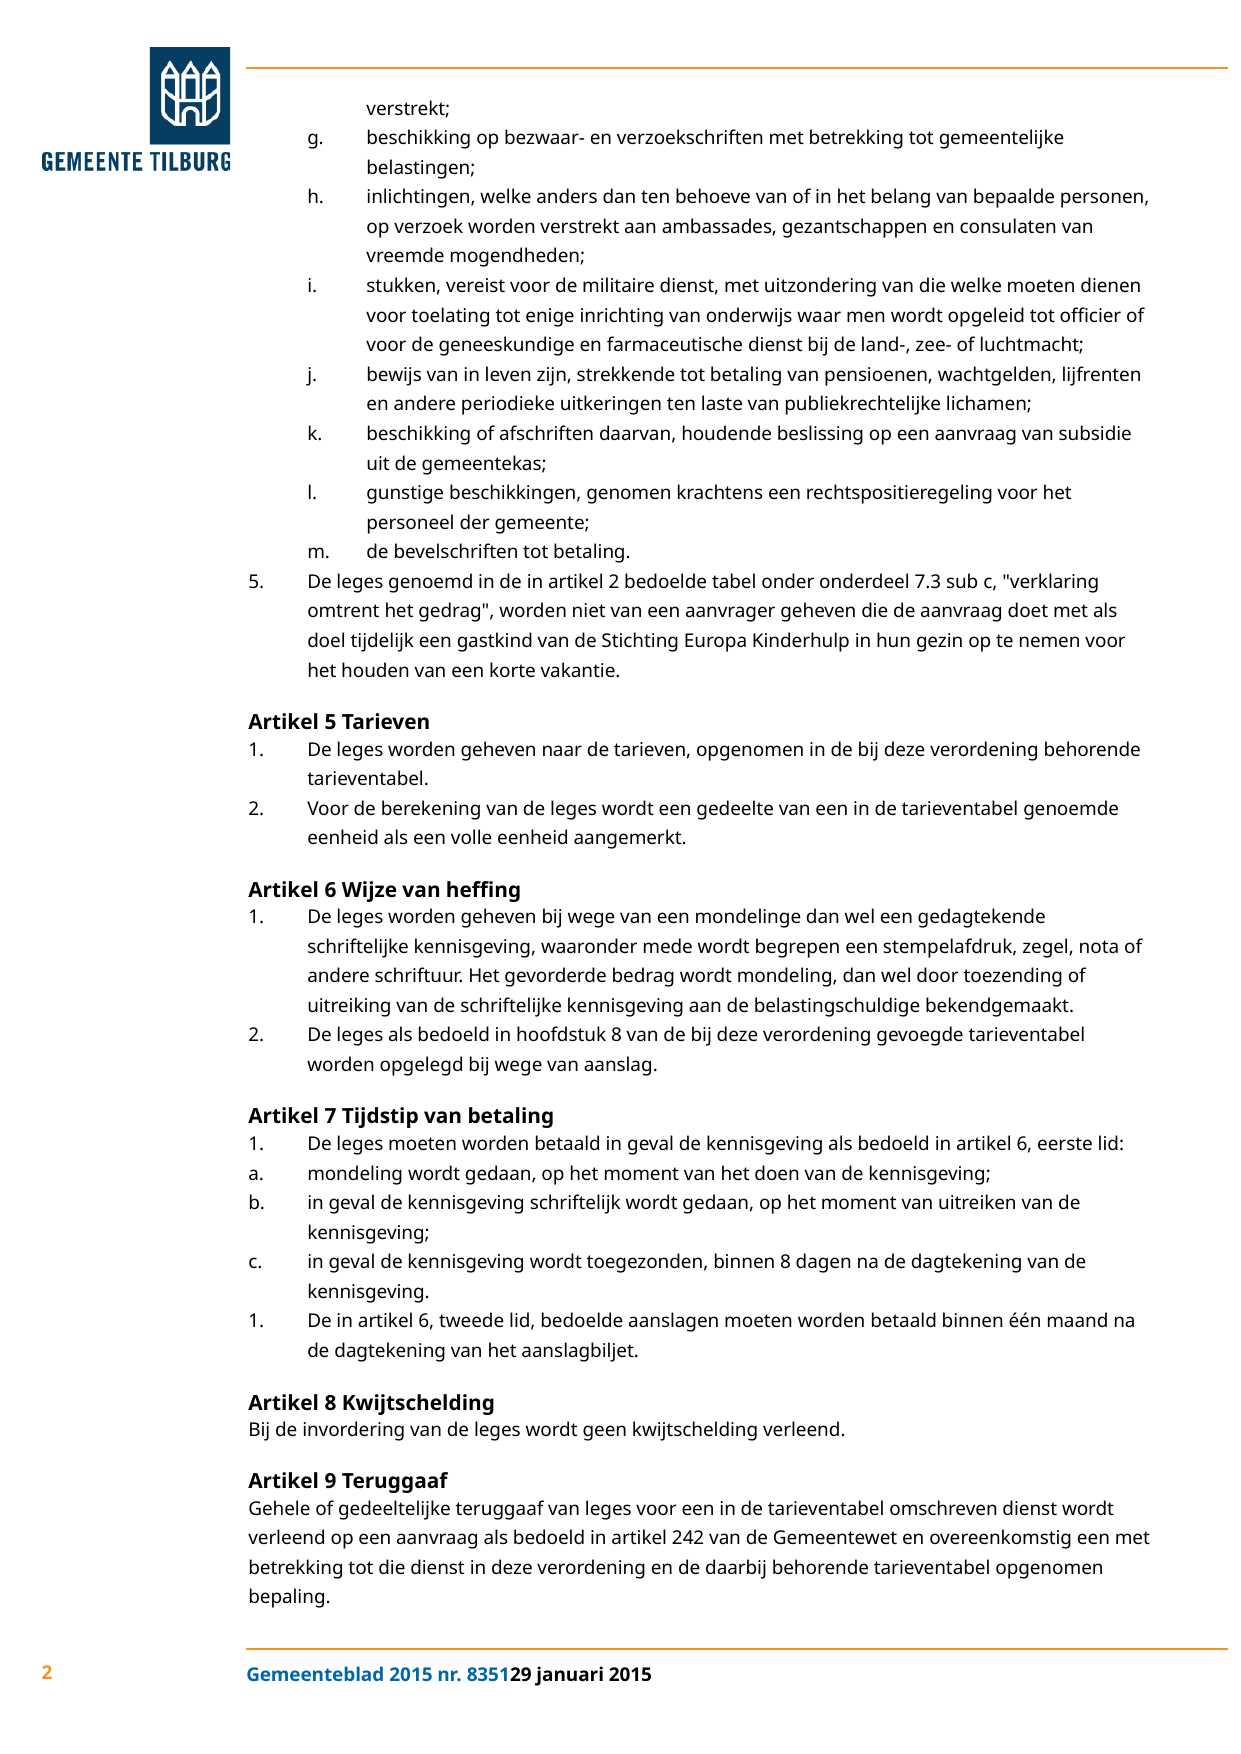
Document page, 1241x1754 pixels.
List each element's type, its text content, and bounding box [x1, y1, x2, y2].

list De leges moeten worden betaald in geval de kennisgeving als bedoeld in artikel 6, eerste lid: [248, 1130, 1152, 1156]
text Artikel 5 Tarieven [248, 707, 1152, 736]
list De leges worden geheven naar de tarieven, opgenomen in de bij deze verordening behorende tarieventabel. [248, 736, 1152, 791]
list mondeling wordt gedaan, op het moment van het doen van de kennisgeving; [248, 1160, 1152, 1185]
text Gehele of gedeeltelijke teruggaaf van leges voor een in de tarieventabel omschreven dienst wordt verleend op een aanvraag als bedoeld in artikel 242 van de Gemeentewet en overeenkomstig een met betrekking tot die dienst in deze verordening en de daarbij behorende tarieventabel opgenomen bepaling. [248, 1495, 1152, 1609]
text Bij de invordering van de leges wordt geen kwijtschelding verleend. [248, 1416, 1152, 1442]
list stukken, vereist voor de militaire dienst, met uitzondering van die welke moeten dienen voor toelating tot enige inrichting van onderwijs waar men wordt opgeleid tot officier of voor de geneeskundige en farmaceutische dienst bij de land-, zee- of luchtmacht; [307, 272, 1152, 357]
list De leges als bedoeld in hoofdstuk 8 van de bij deze verordening gevoegde tarieventabel worden opgelegd bij wege van aanslag. [248, 1022, 1152, 1077]
text Artikel 8 Kwijtschelding [248, 1388, 1152, 1416]
list Voor de berekening van de leges wordt een gedeelte van een in de tarieventabel genoemde eenheid als een volle eenheid aangemerkt. [248, 795, 1152, 850]
list in geval de kennisgeving wordt toegezonden, binnen 8 dagen na de dagtekening van de kennisgeving. [248, 1248, 1152, 1304]
text Artikel 6 Wijze van heffing [248, 875, 1152, 903]
picture [41, 47, 231, 172]
list de bevelschriften tot betaling. [307, 538, 1152, 564]
list De in artikel 6, tweede lid, bedoelde aanslagen moeten worden betaald binnen één maand na de dagtekening van het aanslagbiljet. [248, 1308, 1152, 1363]
list De leges genoemd in de in artikel 2 bedoelde tabel onder onderdeel 7.3 sub c, "verklaring omtrent het gedrag", worden niet van een aanvrager geheven die de aanvraag doet met als doel tijdelijk een gastkind van de Stichting Europa Kinderhulp in hun gezin op te nemen voor het houden van een korte vakantie. [248, 568, 1152, 683]
list in geval de kennisgeving schriftelijk wordt gedaan, op het moment van uitreiken van de kennisgeving; [248, 1189, 1152, 1244]
list beschikking op bezwaar- en verzoekschriften met betrekking tot gemeentelijke belastingen; [307, 124, 1152, 180]
list gunstige beschikkingen, genomen krachtens een rechtspositieregeling voor het personeel der gemeente; [307, 479, 1152, 535]
list beschikking of afschriften daarvan, houdende beslissing op een aanvraag van subsidie uit de gemeentekas; [307, 420, 1152, 476]
list De leges worden geheven bij wege van een mondelinge dan wel een gedagtekende schriftelijke kennisgeving, waaronder mede wordt begrepen een stempelafdruk, zegel, nota of andere schriftuur. Het gevorderde bedrag wordt mondeling, dan wel door toezending of uitreiking van de schriftelijke kennisgeving aan de belastingschuldige bekendgemaakt. [248, 903, 1152, 1018]
list bewijs van in leven zijn, strekkende tot betaling van pensioenen, wachtgelden, lijfrenten en andere periodieke uitkeringen ten laste van publiekrechtelijke lichamen; [307, 361, 1152, 416]
list inlichtingen, welke anders dan ten behoeve van of in het belang van bepaalde personen, op verzoek worden verstrekt aan ambassades, gezantschappen en consulaten van vreemde mogendheden; [307, 183, 1152, 268]
text Artikel 9 Teruggaaf [248, 1466, 1152, 1495]
text Artikel 7 Tijdstip van betaling [248, 1102, 1152, 1130]
list verstrekt; [307, 95, 1152, 121]
